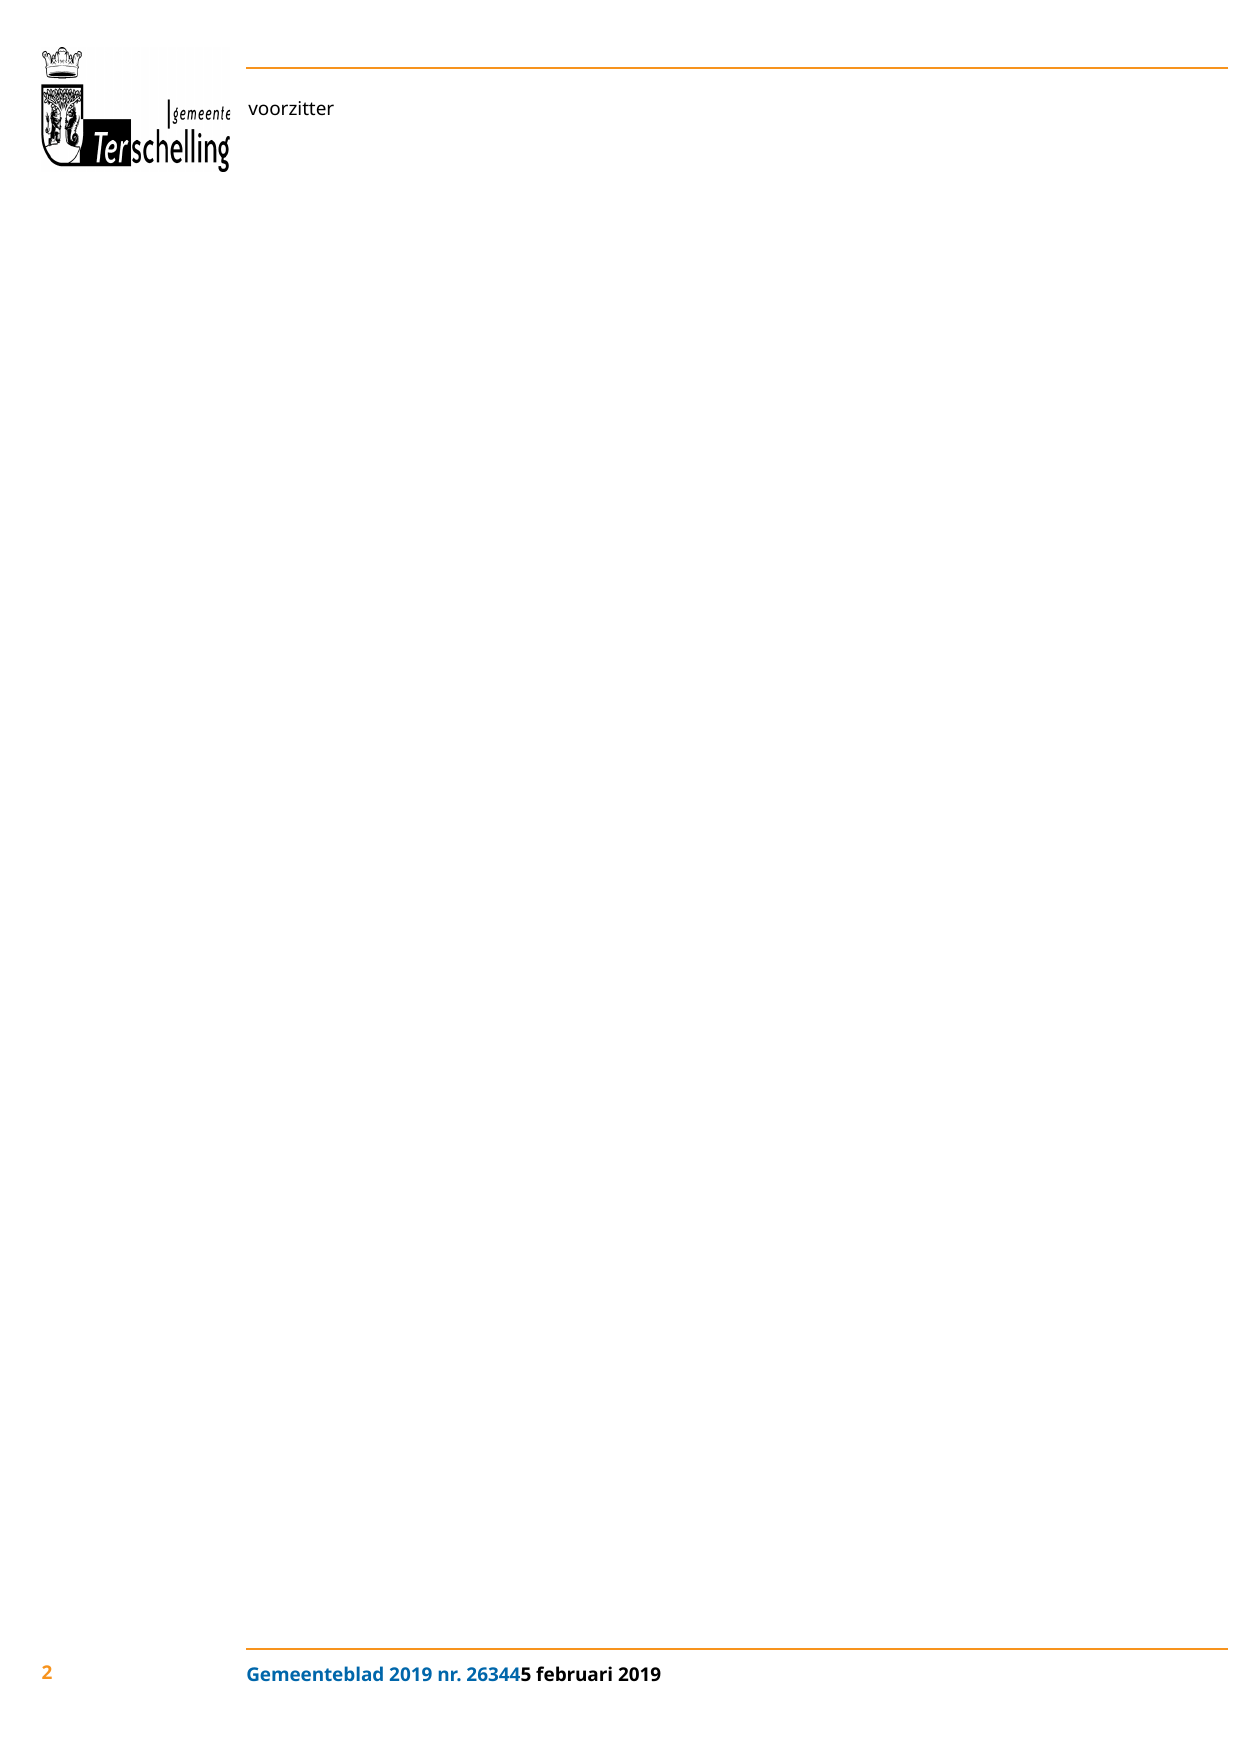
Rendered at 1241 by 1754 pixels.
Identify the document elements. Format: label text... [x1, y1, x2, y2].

text voorzitter [248, 95, 1152, 121]
picture [41, 47, 231, 172]
